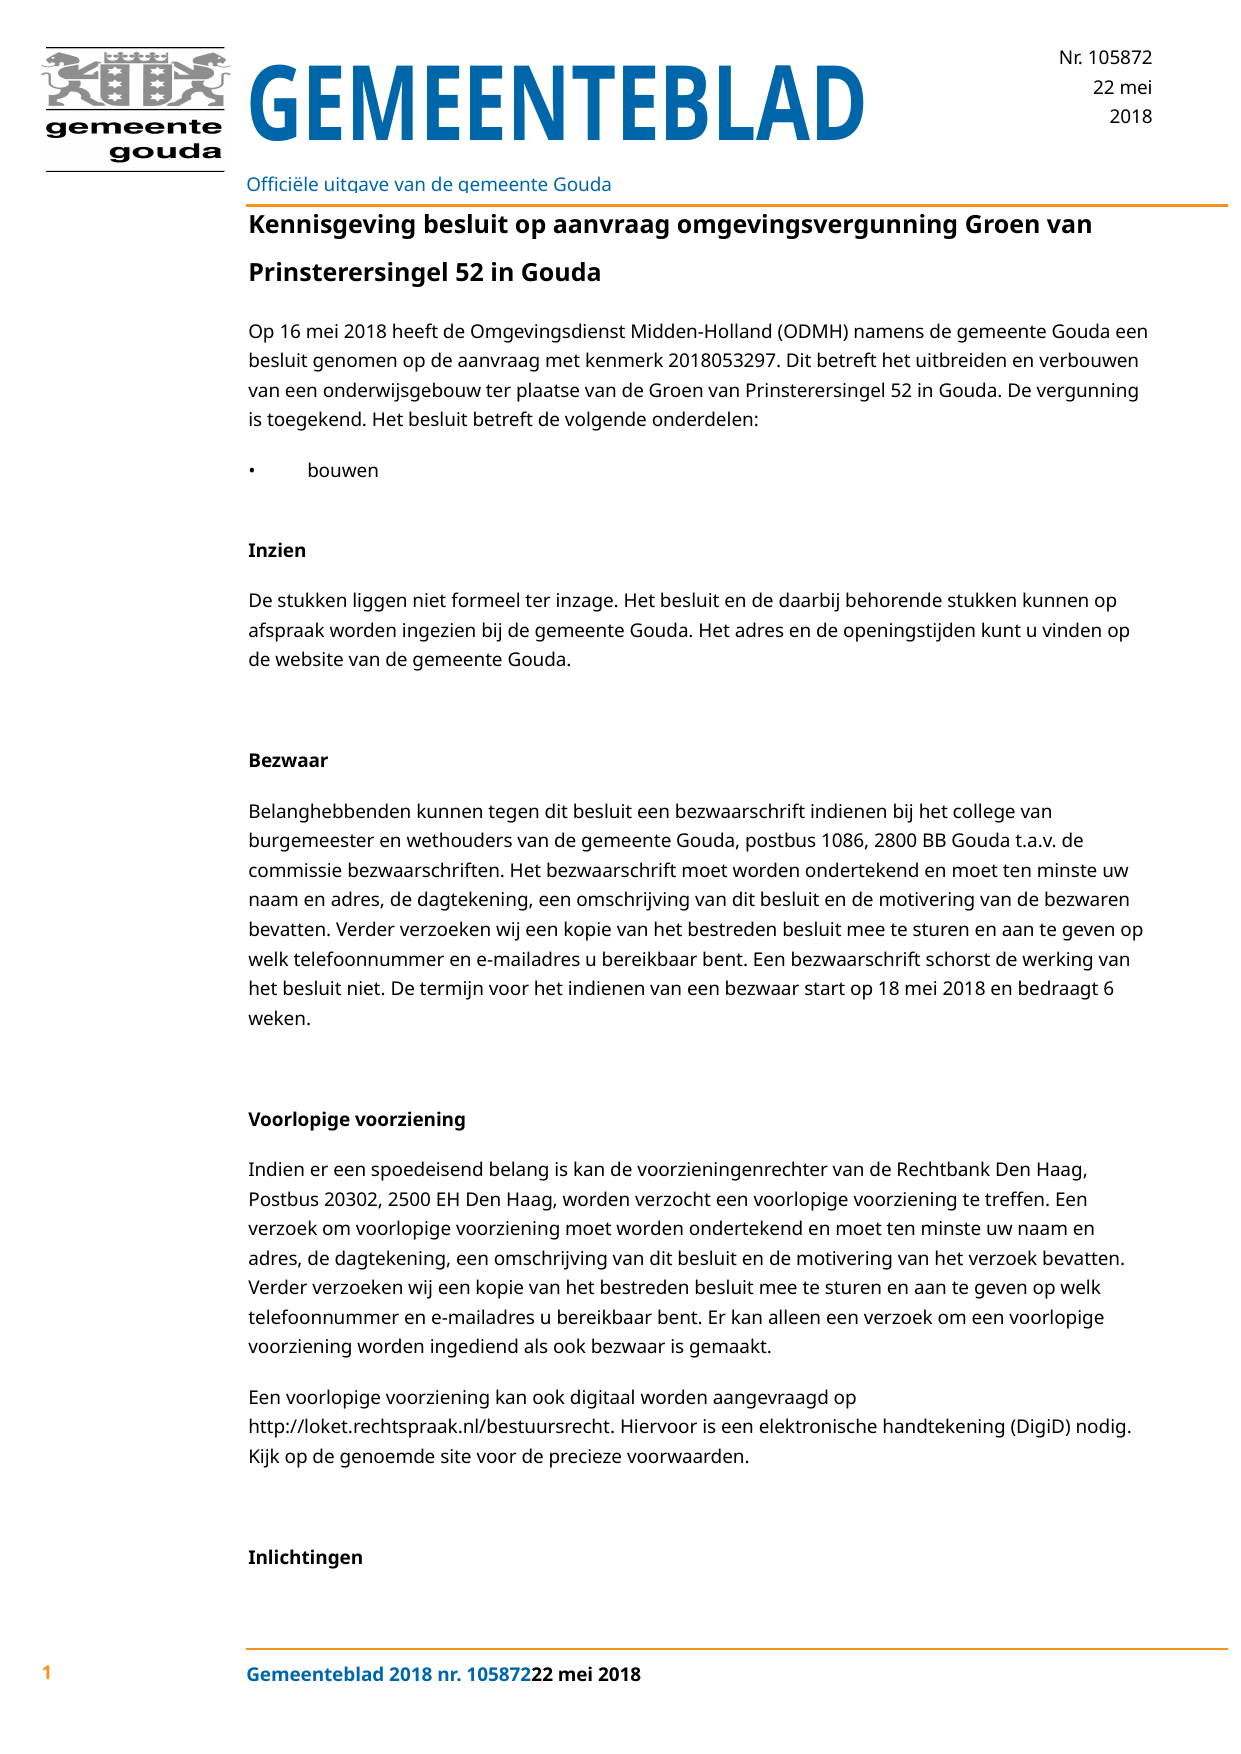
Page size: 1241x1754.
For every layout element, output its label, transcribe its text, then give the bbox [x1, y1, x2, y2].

text Kennisgeving besluit op aanvraag omgevingsvergunning Groen van Prinsterersingel 52 in Gouda [248, 207, 1152, 288]
list bouwen [248, 457, 1152, 483]
text Voorlopige voorziening [248, 1106, 1152, 1132]
picture [41, 47, 231, 172]
text Bezwaar [248, 747, 1152, 773]
text Belanghebbenden kunnen tegen dit besluit een bezwaarschrift indienen bij het college van burgemeester en wethouders van de gemeente Gouda, postbus 1086, 2800 BB Gouda t.a.v. de commissie bezwaarschriften. Het bezwaarschrift moet worden ondertekend en moet ten minste uw naam en adres, de dagtekening, een omschrijving van dit besluit en de motivering van de bezwaren bevatten. Verder verzoeken wij een kopie van het bestreden besluit mee te sturen en aan te geven op welk telefoonnummer en e-mailadres u bereikbaar bent. Een bezwaarschrift schorst de werking van het besluit niet. De termijn voor het indienen van een bezwaar start op 18 mei 2018 en bedraagt 6 weken. [248, 798, 1152, 1031]
text Op 16 mei 2018 heeft de Omgevingsdienst Midden-Holland (ODMH) namens de gemeente Gouda een besluit genomen op de aanvraag met kenmerk 2018053297. Dit betreft het uitbreiden en verbouwen van een onderwijsgebouw ter plaatse van de Groen van Prinsterersingel 52 in Gouda. De vergunning is toegekend. Het besluit betreft de volgende onderdelen: [248, 318, 1152, 432]
text De stukken liggen niet formeel ter inzage. Het besluit en de daarbij behorende stukken kunnen op afspraak worden ingezien bij de gemeente Gouda. Het adres en de openingstijden kunt u vinden op de website van de gemeente Gouda. [248, 587, 1152, 672]
text Een voorlopige voorziening kan ook digitaal worden aangevraagd op http://loket.rechtspraak.nl/bestuursrecht. Hiervoor is een elektronische handtekening (DigiD) nodig. Kijk op de genoemde site voor de precieze voorwaarden. [248, 1384, 1152, 1469]
text Inlichtingen [248, 1544, 1152, 1570]
text Inzien [248, 537, 1152, 563]
text Indien er een spoedeisend belang is kan de voorzieningenrechter van de Rechtbank Den Haag, Postbus 20302, 2500 EH Den Haag, worden verzocht een voorlopige voorziening te treffen. Een verzoek om voorlopige voorziening moet worden ondertekend en moet ten minste uw naam en adres, de dagtekening, een omschrijving van dit besluit en de motivering van het verzoek bevatten. Verder verzoeken wij een kopie van het bestreden besluit mee te sturen en aan te geven op welk telefoonnummer en e-mailadres u bereikbaar bent. Er kan alleen een verzoek om een voorlopige voorziening worden ingediend als ook bezwaar is gemaakt. [248, 1156, 1152, 1359]
